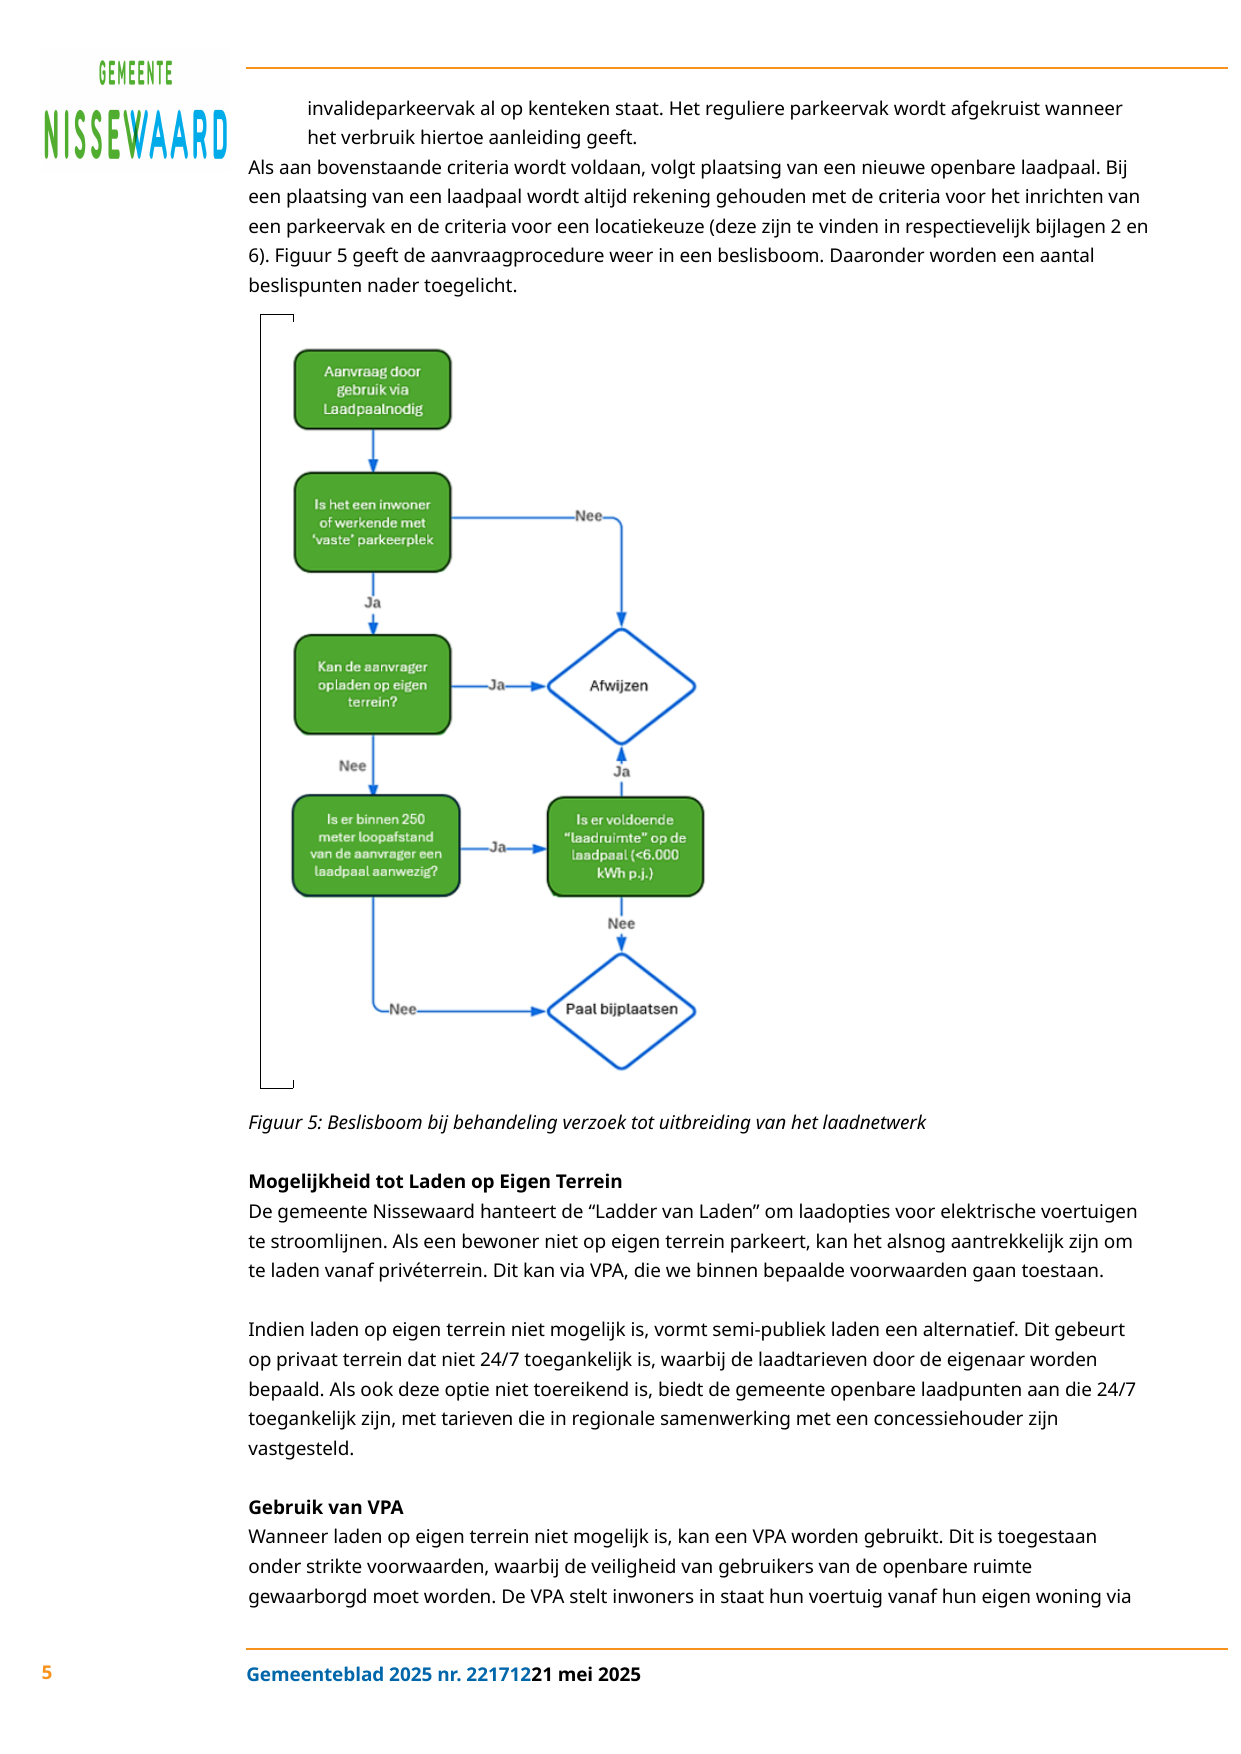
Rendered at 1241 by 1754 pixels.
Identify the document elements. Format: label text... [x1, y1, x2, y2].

text Indien laden op eigen terrein niet mogelijk is, vormt semi-publiek laden een alternatief. Dit gebeurt op privaat terrein dat niet 24/7 toegankelijk is, waarbij de laadtarieven door de eigenaar worden bepaald. Als ook deze optie niet toereikend is, biedt de gemeente openbare laadpunten aan die 24/7 toegankelijk zijn, met tarieven die in regionale samenwerking met een concessiehouder zijn vastgesteld. [248, 1317, 1152, 1461]
text Figuur 5: Beslisboom bij behandeling verzoek tot uitbreiding van het laadnetwerk [248, 1109, 1152, 1135]
text Als aan bovenstaande criteria wordt voldaan, volgt plaatsing van een nieuwe openbare laadpaal. Bij een plaatsing van een laadpaal wordt altijd rekening gehouden met de criteria voor het inrichten van een parkeervak en de criteria voor een locatiekeuze (deze zijn te vinden in respectievelijk bijlagen 2 en 6). Figuur 5 geeft de aanvraagprocedure weer in een beslisboom. Daaronder worden een aantal beslispunten nader toegelicht. [248, 154, 1152, 298]
text De gemeente Nissewaard hanteert de “Ladder van Laden” om laadopties voor elektrische voertuigen te stroomlijnen. Als een bewoner niet op eigen terrein parkeert, kan het alsnog aantrekkelijk zijn om te laden vanaf privéterrein. Dit kan via VPA, die we binnen bepaalde voorwaarden gaan toestaan. [248, 1198, 1152, 1283]
text Gebruik van VPA [248, 1494, 1152, 1520]
picture [268, 322, 742, 1080]
list invalideparkeervak al op kenteken staat. Het reguliere parkeervak wordt afgekruist wanneer het verbruik hiertoe aanleiding geeft. [248, 95, 1152, 150]
picture [41, 47, 231, 172]
text Mogelijkheid tot Laden op Eigen Terrein [248, 1169, 1152, 1194]
text Wanneer laden op eigen terrein niet mogelijk is, kan een VPA worden gebruikt. Dit is toegestaan onder strikte voorwaarden, waarbij de veiligheid van gebruikers van de openbare ruimte gewaarborgd moet worden. De VPA stelt inwoners in staat hun voertuig vanaf hun eigen woning via [248, 1524, 1152, 1608]
